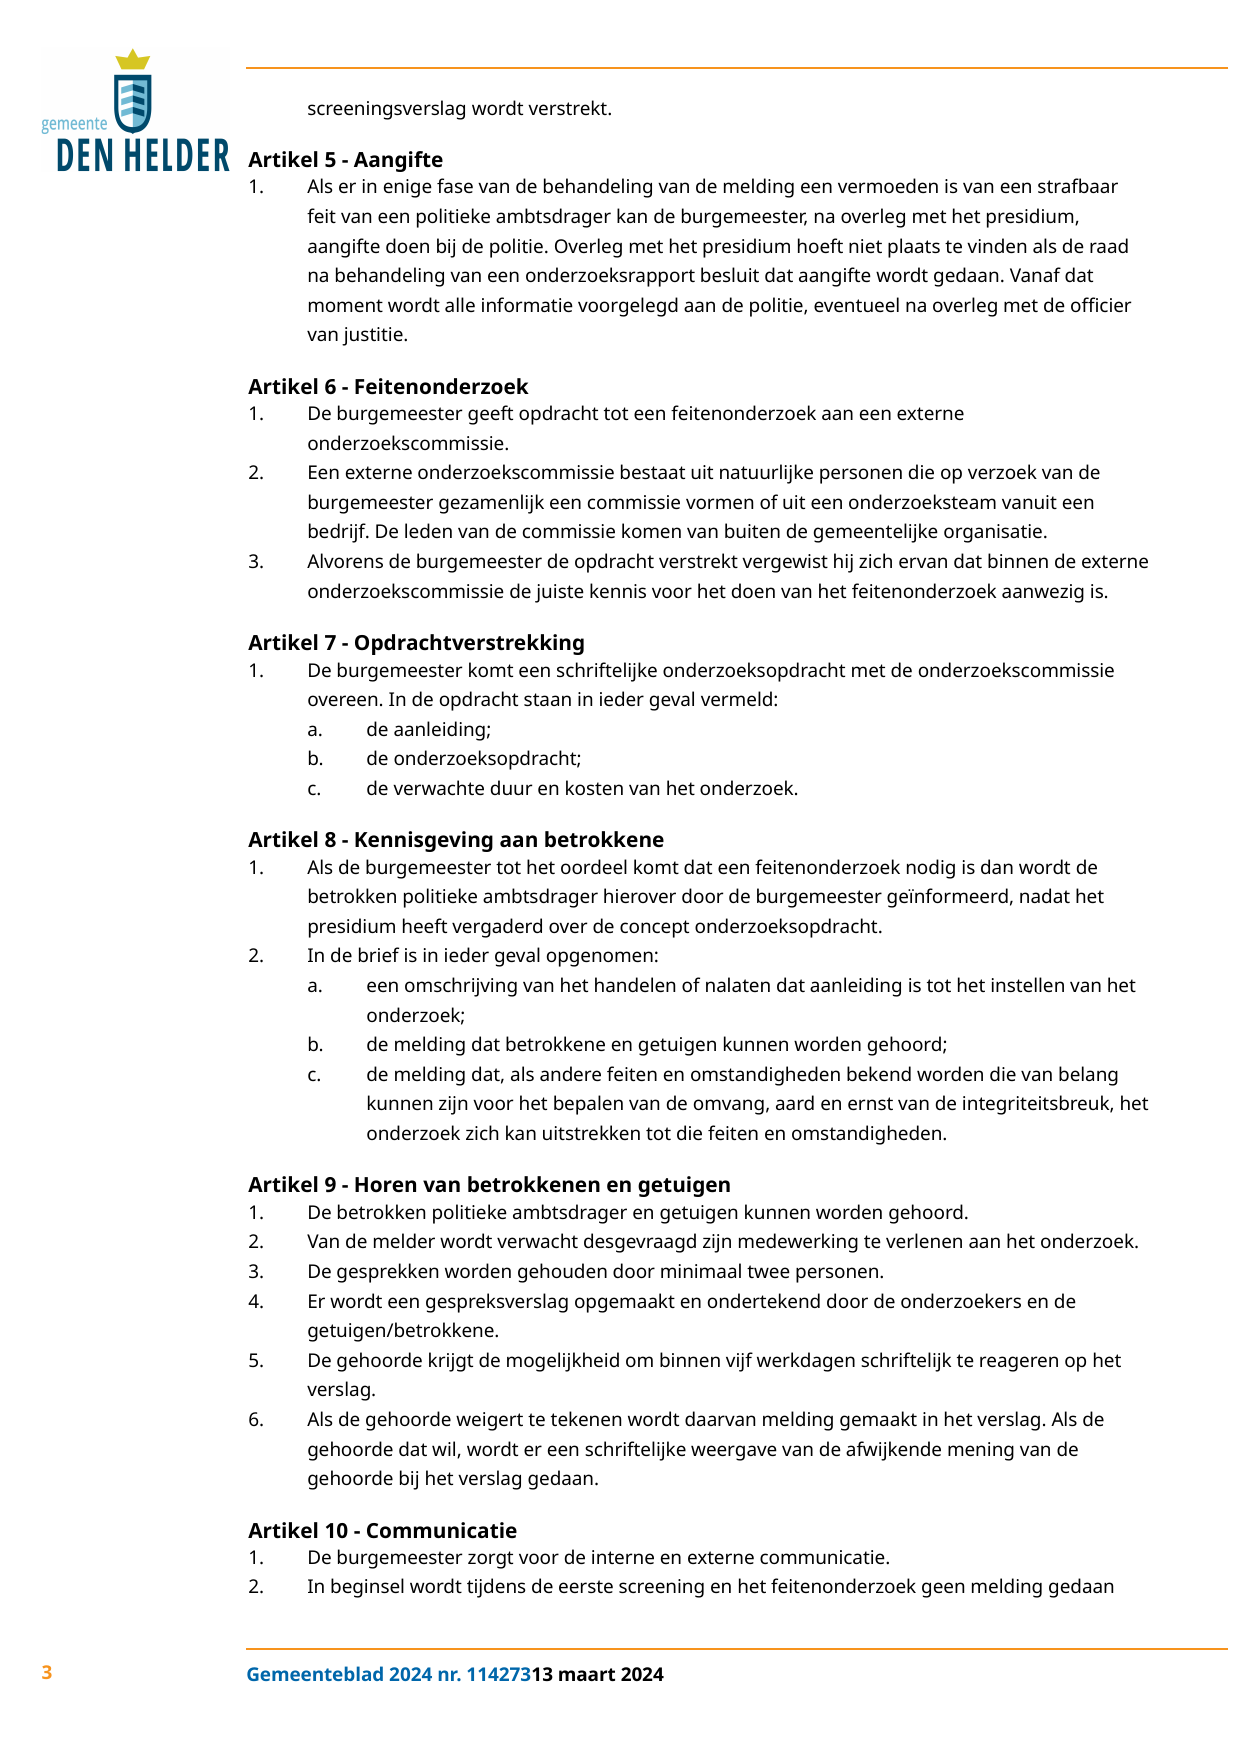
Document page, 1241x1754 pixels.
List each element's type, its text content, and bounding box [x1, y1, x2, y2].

list Als er in enige fase van de behandeling van de melding een vermoeden is van een strafbaar feit van een politieke ambtsdrager kan de burgemeester, na overleg met het presidium, aangifte doen bij de politie. Overleg met het presidium hoeft niet plaats te vinden als de raad na behandeling van een onderzoeksrapport besluit dat aangifte wordt gedaan. Vanaf dat moment wordt alle informatie voorgelegd aan de politie, eventueel na overleg met de officier van justitie. [248, 174, 1152, 347]
picture [41, 47, 231, 172]
list Van de melder wordt verwacht desgevraagd zijn medewerking te verlenen aan het onderzoek. [248, 1229, 1152, 1254]
picture [182, 144, 187, 165]
list screeningsverslag wordt verstrekt. [248, 95, 1152, 121]
list De betrokken politieke ambtsdrager en getuigen kunnen worden gehoord. [248, 1199, 1152, 1225]
text Artikel 8 - Kennisgeving aan betrokkene [248, 826, 1152, 854]
list Als de gehoorde weigert te tekenen wordt daarvan melding gemaakt in het verslag. Als de gehoorde dat wil, wordt er een schriftelijke weergave van de afwijkende mening van de gehoorde bij het verslag gedaan. [248, 1406, 1152, 1491]
list Er wordt een gespreksverslag opgemaakt en ondertekend door de onderzoekers en de getuigen/betrokkene. [248, 1288, 1152, 1343]
text Artikel 10 - Communicatie [248, 1516, 1152, 1544]
list Een externe onderzoekscommissie bestaat uit natuurlijke personen die op verzoek van de burgemeester gezamenlijk een commissie vormen of uit een onderzoeksteam vanuit een bedrijf. De leden van de commissie komen van buiten de gemeentelijke organisatie. [248, 459, 1152, 544]
picture [63, 144, 68, 165]
picture [220, 160, 224, 172]
list De gehoorde krijgt de mogelijkheid om binnen vijf werkdagen schriftelijk te reageren op het verslag. [248, 1347, 1152, 1402]
list de onderzoeksopdracht; [307, 746, 1152, 771]
text Artikel 7 - Opdrachtverstrekking [248, 628, 1152, 657]
text Artikel 5 - Aangifte [248, 145, 1152, 174]
list de melding dat, als andere feiten en omstandigheden bekend worden die van belang kunnen zijn voor het bepalen van de omvang, aard en ernst van de integriteitsbreuk, het onderzoek zich kan uitstrekken tot die feiten en omstandigheden. [307, 1061, 1152, 1146]
list de aanleiding; [307, 716, 1152, 742]
list Alvorens de burgemeester de opdracht verstrekt vergewist hij zich ervan dat binnen de externe onderzoekscommissie de juiste kennis voor het doen van het feitenonderzoek aanwezig is. [248, 548, 1152, 604]
list de melding dat betrokkene en getuigen kunnen worden gehoord; [307, 1031, 1152, 1057]
list Als de burgemeester tot het oordeel komt dat een feitenonderzoek nodig is dan wordt de betrokken politieke ambtsdrager hierover door de burgemeester geïnformeerd, nadat het presidium heeft vergaderd over de concept onderzoeksopdracht. [248, 854, 1152, 939]
list De gesprekken worden gehouden door minimaal twee personen. [248, 1258, 1152, 1284]
list een omschrijving van het handelen of nalaten dat aanleiding is tot het instellen van het onderzoek; [307, 972, 1152, 1028]
list De burgemeester geeft opdracht tot een feitenonderzoek aan een externe onderzoekscommissie. [248, 400, 1152, 456]
picture [130, 157, 135, 172]
picture [100, 154, 106, 172]
text Artikel 6 - Feitenonderzoek [248, 372, 1152, 400]
list De burgemeester komt een schriftelijke onderzoeksopdracht met de onderzoekscommissie overeen. In de opdracht staan in ieder geval vermeld: [248, 657, 1152, 712]
list In de brief is in ieder geval opgenomen: [248, 943, 1152, 968]
text Artikel 9 - Horen van betrokkenen en getuigen [248, 1171, 1152, 1199]
list de verwachte duur en kosten van het onderzoek. [307, 775, 1152, 801]
list In beginsel wordt tijdens de eerste screening en het feitenonderzoek geen melding gedaan [248, 1574, 1152, 1599]
list De burgemeester zorgt voor de interne en externe communicatie. [248, 1544, 1152, 1570]
